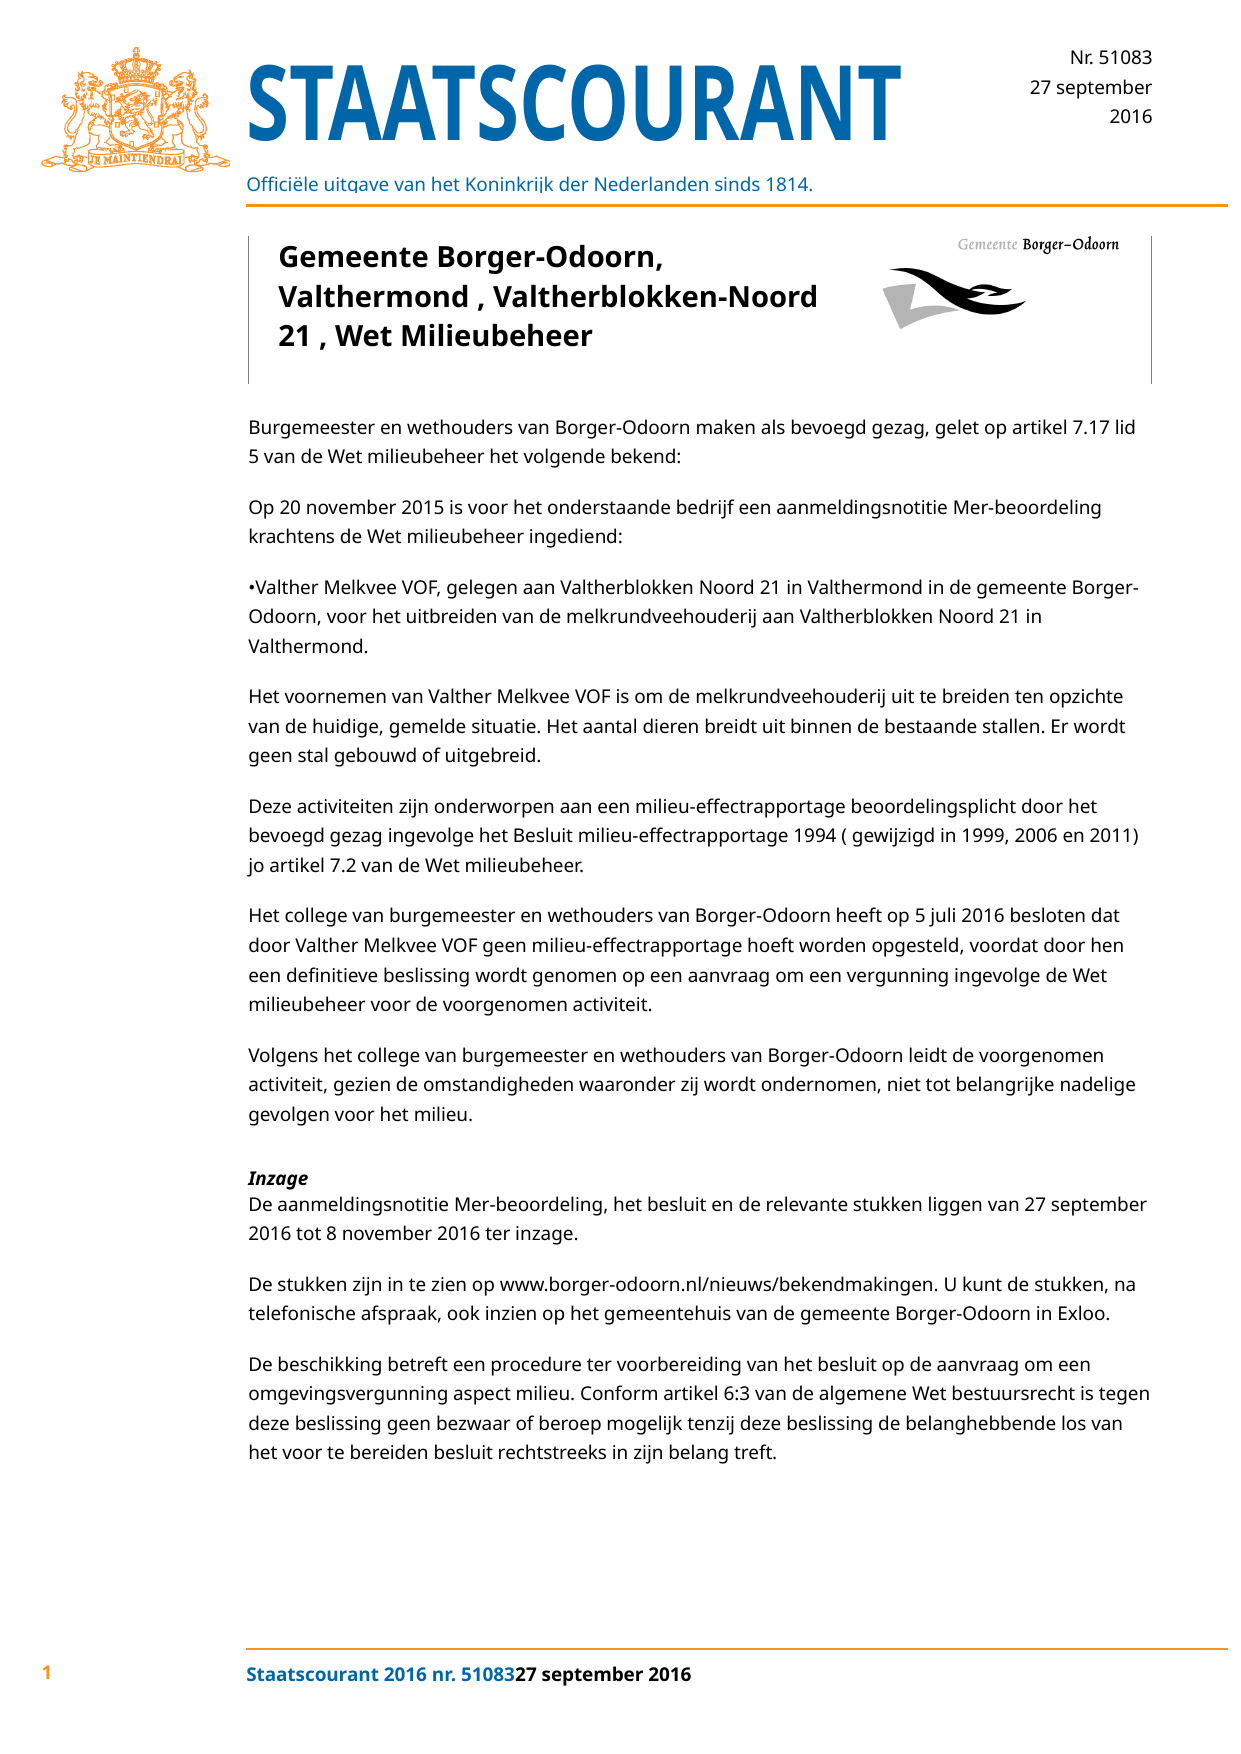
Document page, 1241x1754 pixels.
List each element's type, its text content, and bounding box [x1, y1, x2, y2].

text De beschikking betreft een procedure ter voorbereiding van het besluit op de aanvraag om een omgevingsvergunning aspect milieu. Conform artikel 6:3 van de algemene Wet bestuursrecht is tegen deze beslissing geen bezwaar of beroep mogelijk tenzij deze beslissing de belanghebbende los van het voor te bereiden besluit rechtstreeks in zijn belang treft. [248, 1351, 1152, 1465]
text Deze activiteiten zijn onderworpen aan een milieu-effectrapportage beoordelingsplicht door het bevoegd gezag ingevolge het Besluit milieu-effectrapportage 1994 ( gewijzigd in 1999, 2006 en 2011) jo artikel 7.2 van de Wet milieubeheer. [248, 793, 1152, 878]
text Inzage [248, 1165, 1152, 1191]
text Het college van burgemeester en wethouders van Borger-Odoorn heeft op 5 juli 2016 besloten dat door Valther Melkvee VOF geen milieu-effectrapportage hoeft worden opgesteld, voordat door hen een definitieve beslissing wordt genomen op een aanvraag om een vergunning ingevolge de Wet milieubeheer voor de voorgenomen activiteit. [248, 903, 1152, 1017]
text De stukken zijn in te zien op www.borger-odoorn.nl/nieuws/bekendmakingen. U kunt de stukken, na telefonische afspraak, ook inzien op het gemeentehuis van de gemeente Borger-Odoorn in Exloo. [248, 1271, 1152, 1326]
text •Valther Melkvee VOF, gelegen aan Valtherblokken Noord 21 in Valthermond in de gemeente Borger-Odoorn, voor het uitbreiden van de melkrundveehouderij aan Valtherblokken Noord 21 in Valthermond. [248, 574, 1152, 659]
text Het voornemen van Valther Melkvee VOF is om de melkrundveehouderij uit te breiden ten opzichte van de huidige, gemelde situatie. Het aantal dieren breidt uit binnen de bestaande stallen. Er wordt geen stal gebouwd of uitgebreid. [248, 683, 1152, 768]
picture [882, 236, 1119, 329]
text De aanmeldingsnotitie Mer-beoordeling, het besluit en de relevante stukken liggen van 27 september 2016 tot 8 november 2016 ter inzage. [248, 1191, 1152, 1246]
text Volgens het college van burgemeester en wethouders van Borger-Odoorn leidt de voorgenomen activiteit, gezien de omstandigheden waaronder zij wordt ondernomen, niet tot belangrijke nadelige gevolgen voor het milieu. [248, 1042, 1152, 1127]
text Op 20 november 2015 is voor het onderstaande bedrijf een aanmeldingsnotitie Mer-beoordeling krachtens de Wet milieubeheer ingediend: [248, 494, 1152, 549]
table_header Gemeente Borger-Odoorn, Valthermond , Valtherblokken-Noord 21 , Wet Milieubeheer [249, 236, 850, 384]
table_header [850, 236, 1151, 384]
picture [41, 47, 231, 172]
text Burgemeester en wethouders van Borger-Odoorn maken als bevoegd gezag, gelet op artikel 7.17 lid 5 van de Wet milieubeheer het volgende bekend: [248, 414, 1152, 469]
